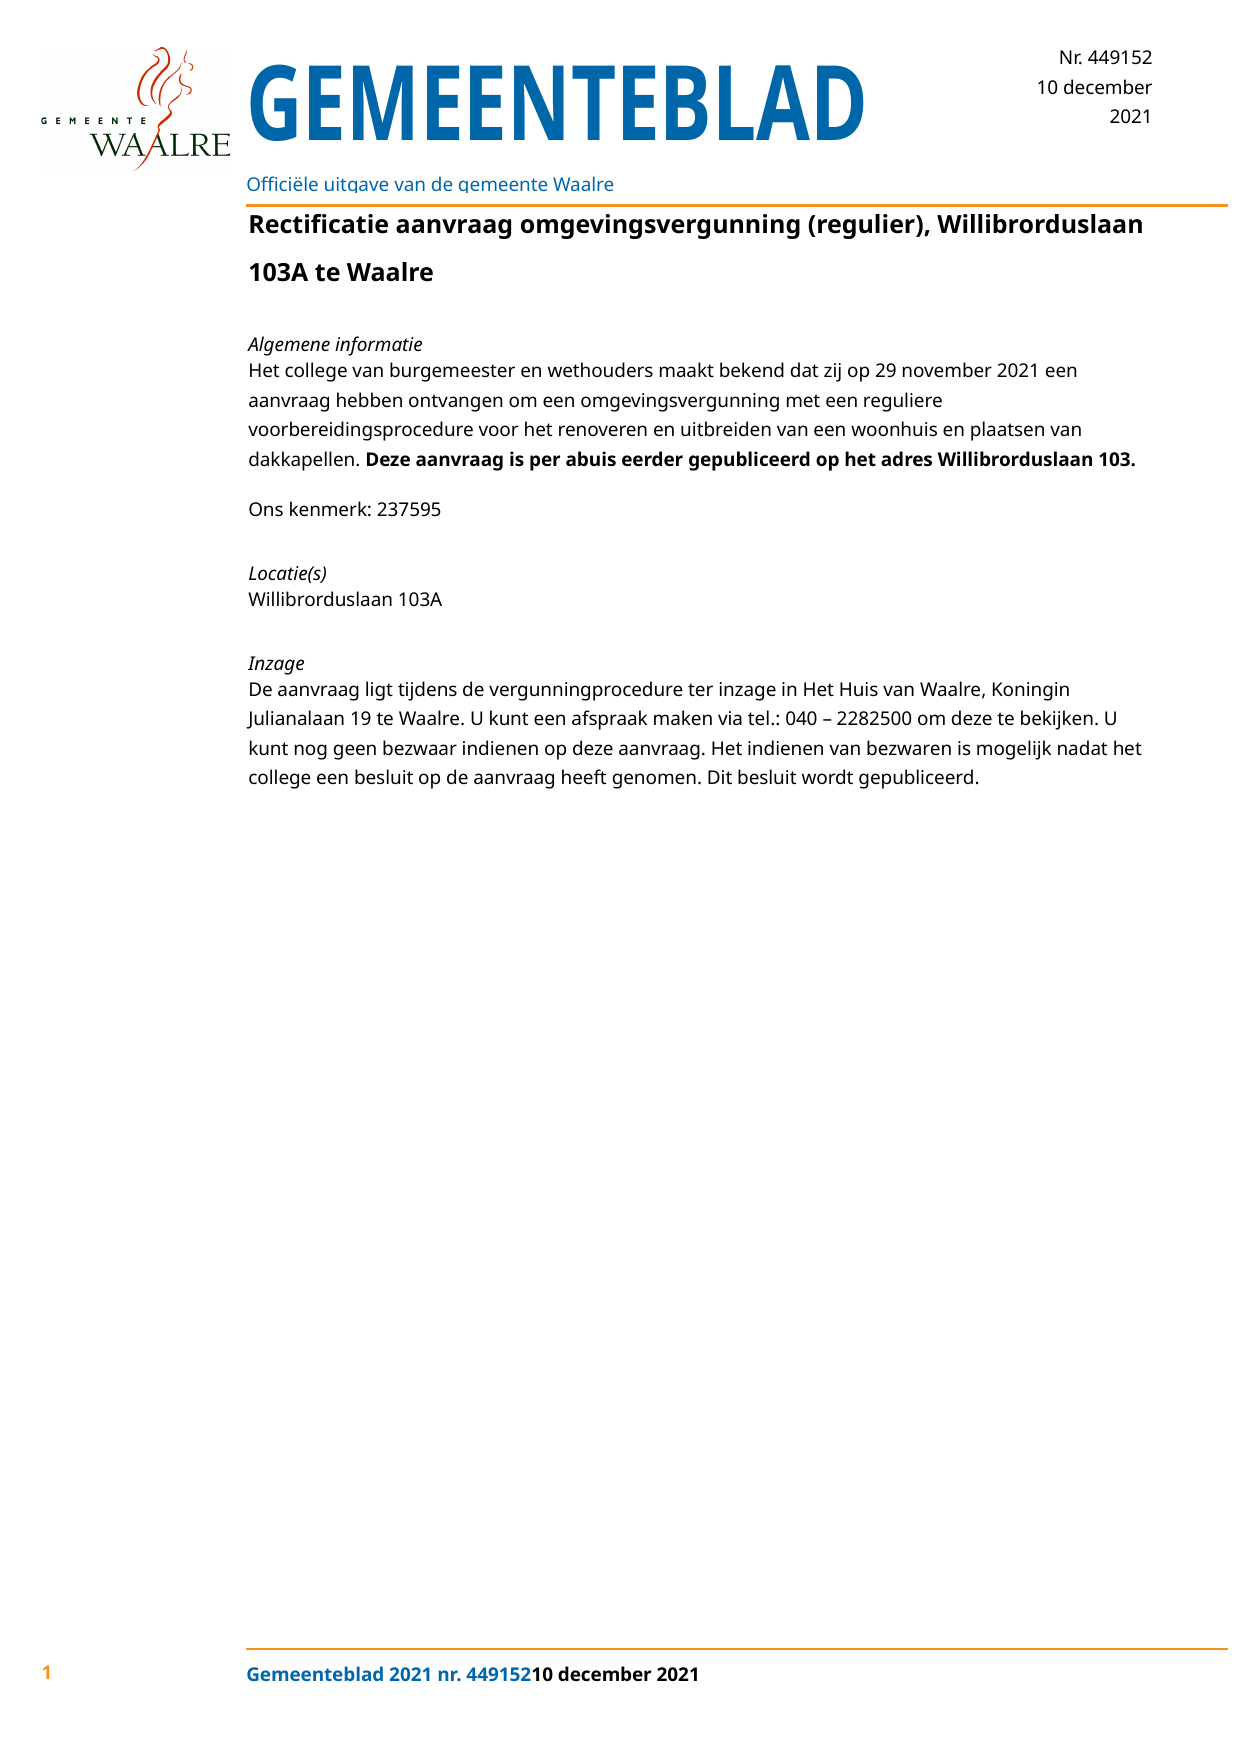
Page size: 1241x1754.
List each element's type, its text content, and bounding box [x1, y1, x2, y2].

text Ons kenmerk: 237595 [248, 496, 1152, 522]
text Inzage [248, 650, 1152, 676]
text Het college van burgemeester en wethouders maakt bekend dat zij op 29 november 2021 een aanvraag hebben ontvangen om een omgevingsvergunning met een reguliere voorbereidingsprocedure voor het renoveren en uitbreiden van een woonhuis en plaatsen van dakkapellen. Deze aanvraag is per abuis eerder gepubliceerd op het adres Willibrorduslaan 103. [248, 357, 1152, 472]
picture [41, 47, 231, 172]
text Willibrorduslaan 103A [248, 586, 1152, 612]
text Algemene informatie [248, 331, 1152, 357]
text Rectificatie aanvraag omgevingsvergunning (regulier), Willibrorduslaan 103A te Waalre [248, 207, 1152, 288]
text De aanvraag ligt tijdens de vergunningprocedure ter inzage in Het Huis van Waalre, Koningin Julianalaan 19 te Waalre. U kunt een afspraak maken via tel.: 040 – 2282500 om deze te bekijken. U kunt nog geen bezwaar indienen op deze aanvraag. Het indienen van bezwaren is mogelijk nadat het college een besluit op de aanvraag heeft genomen. Dit besluit wordt gepubliceerd. [248, 676, 1152, 790]
text Locatie(s) [248, 560, 1152, 586]
